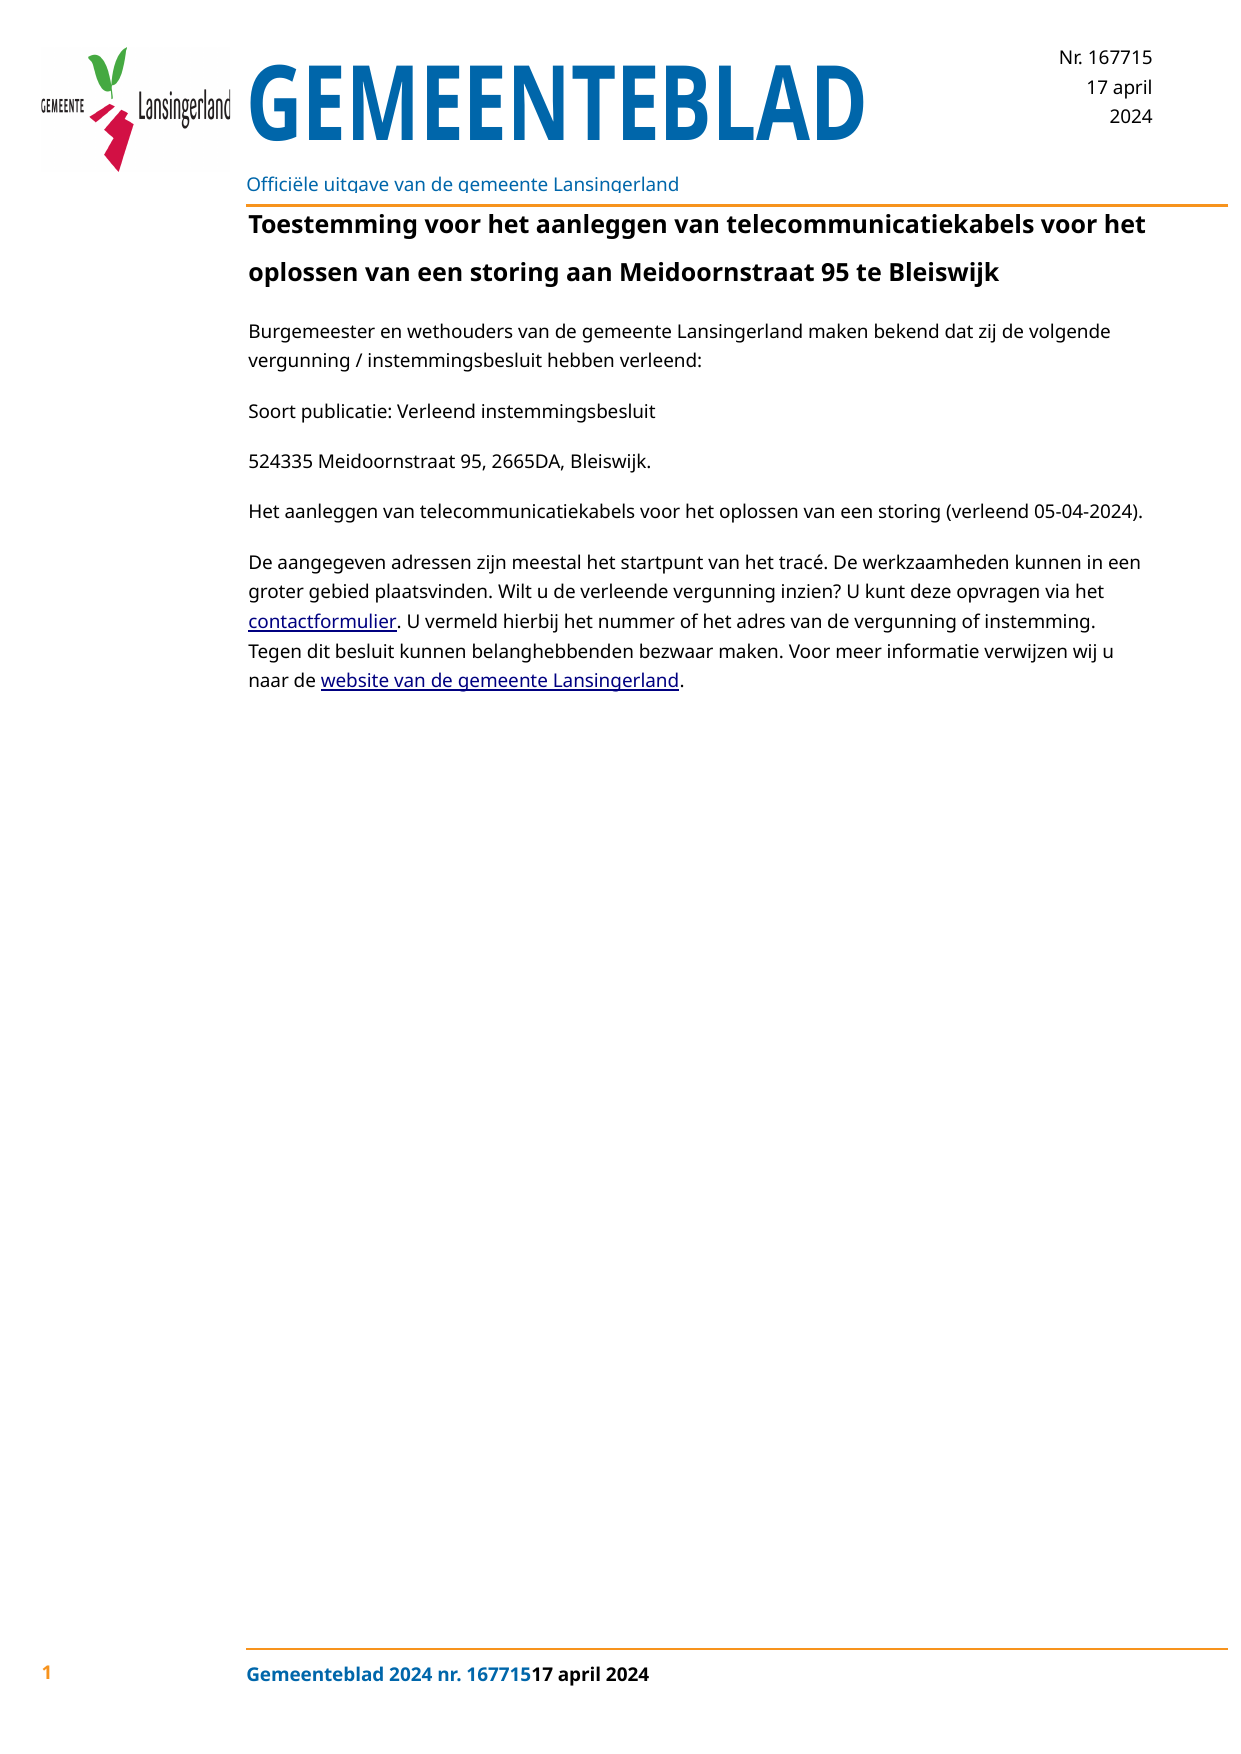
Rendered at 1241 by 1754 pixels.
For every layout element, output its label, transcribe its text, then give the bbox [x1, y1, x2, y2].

text De aangegeven adressen zijn meestal het startpunt van het tracé. De werkzaamheden kunnen in een groter gebied plaatsvinden. Wilt u de verleende vergunning inzien? U kunt deze opvragen via het contactformulier. U vermeld hierbij het nummer of het adres van de vergunning of instemming. Tegen dit besluit kunnen belanghebbenden bezwaar maken. Voor meer informatie verwijzen wij u naar de website van de gemeente Lansingerland. [248, 549, 1152, 693]
text 524335 Meidoornstraat 95, 2665DA, Bleiswijk. [248, 448, 1152, 474]
text Soort publicatie: Verleend instemmingsbesluit [248, 398, 1152, 424]
text Burgemeester en wethouders van de gemeente Lansingerland maken bekend dat zij de volgende vergunning / instemmingsbesluit hebben verleend: [248, 318, 1152, 373]
text Het aanleggen van telecommunicatiekabels voor het oplossen van een storing (verleend 05-04-2024). [248, 499, 1152, 524]
picture [41, 47, 231, 172]
text Toestemming voor het aanleggen van telecommunicatiekabels voor het oplossen van een storing aan Meidoornstraat 95 te Bleiswijk [248, 207, 1152, 288]
